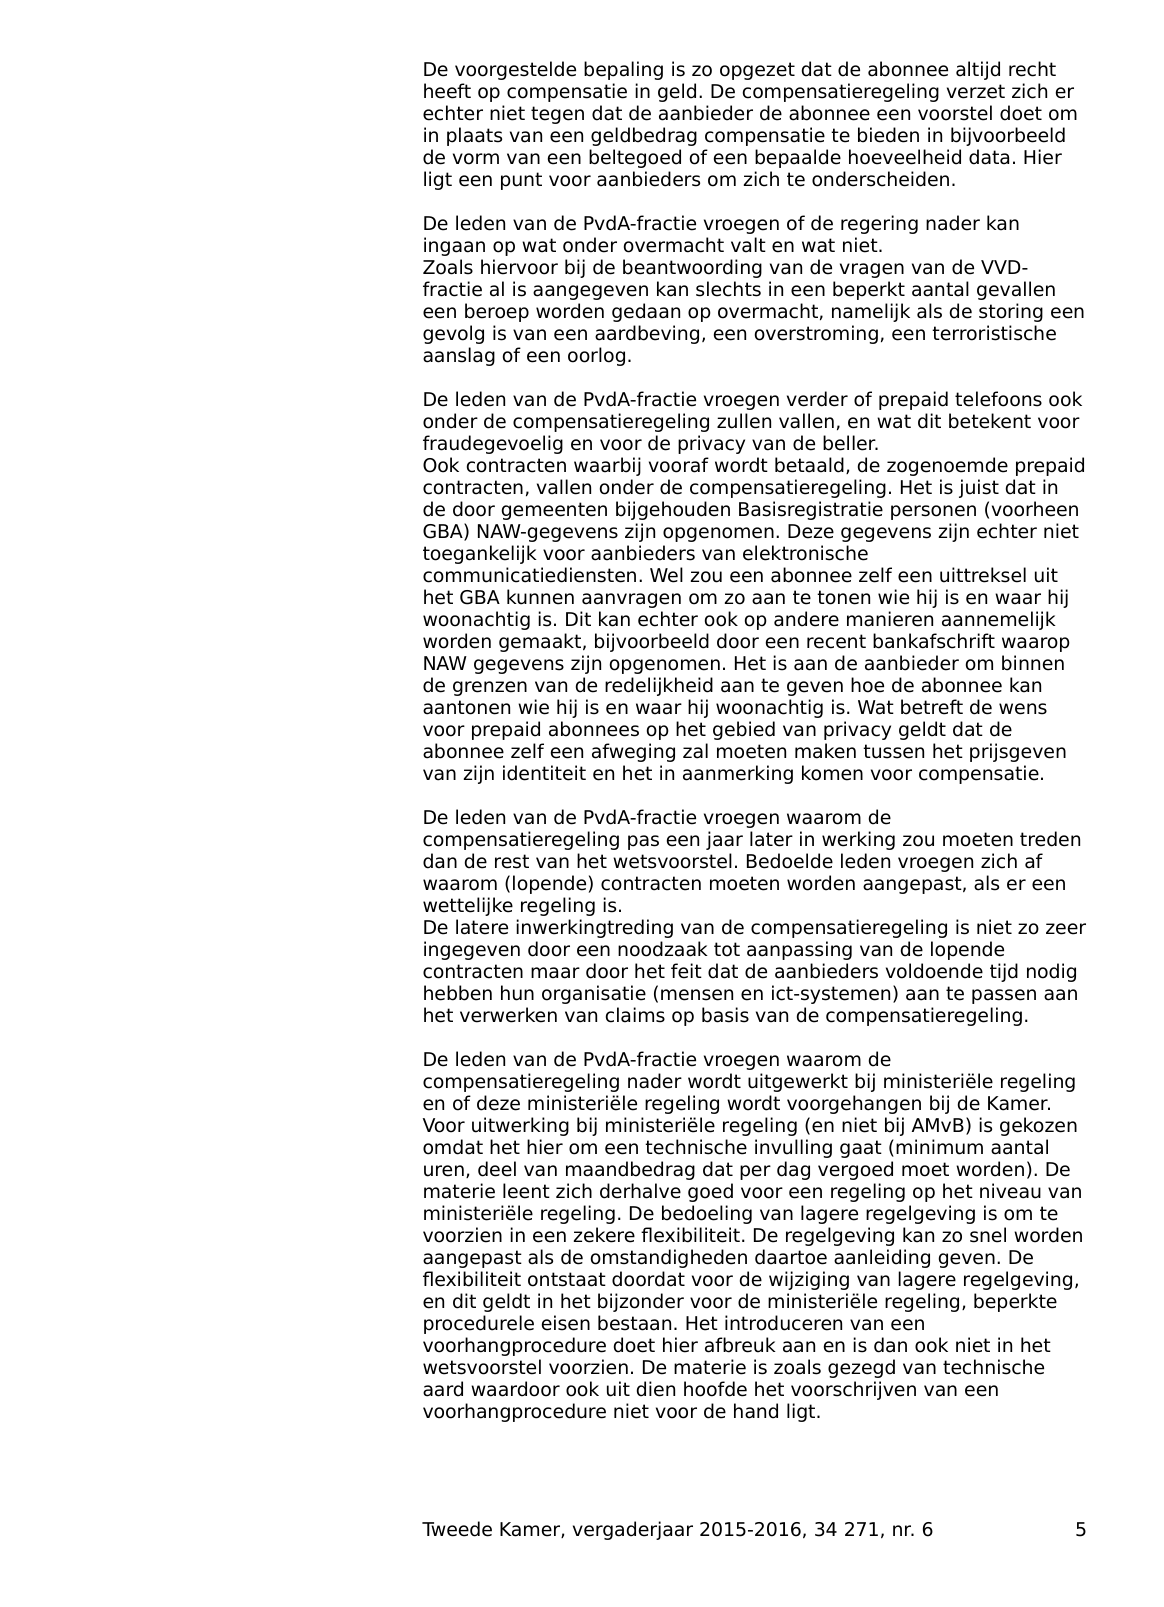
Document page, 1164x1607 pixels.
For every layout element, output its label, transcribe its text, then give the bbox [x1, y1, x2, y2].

text De leden van de PvdA-fractie vroegen of de regering nader kan ingaan op wat onder overmacht valt en wat niet. [422, 213, 1087, 257]
text Voor uitwerking bij ministeriële regeling (en niet bij AMvB) is gekozen omdat het hier om een technische invulling gaat (minimum aantal uren, deel van maandbedrag dat per dag vergoed moet worden). De materie leent zich derhalve goed voor een regeling op het niveau van ministeriële regeling. De bedoeling van lagere regelgeving is om te voorzien in een zekere flexibiliteit. De regelgeving kan zo snel worden aangepast als de omstandigheden daartoe aanleiding geven. De flexibiliteit ontstaat doordat voor de wijziging van lagere regelgeving, en dit geldt in het bijzonder voor de ministeriële regeling, beperkte procedurele eisen bestaan. Het introduceren van een voorhangprocedure doet hier afbreuk aan en is dan ook niet in het wetsvoorstel voorzien. De materie is zoals gezegd van technische aard waardoor ook uit dien hoofde het voorschrijven van een voorhangprocedure niet voor de hand ligt. [422, 1115, 1087, 1423]
text De leden van de PvdA-fractie vroegen waarom de compensatieregeling nader wordt uitgewerkt bij ministeriële regeling en of deze ministeriële regeling wordt voorgehangen bij de Kamer. [422, 1049, 1087, 1115]
text De voorgestelde bepaling is zo opgezet dat de abonnee altijd recht heeft op compensatie in geld. De compensatieregeling verzet zich er echter niet tegen dat de aanbieder de abonnee een voorstel doet om in plaats van een geldbedrag compensatie te bieden in bijvoorbeeld de vorm van een beltegoed of een bepaalde hoeveelheid data. Hier ligt een punt voor aanbieders om zich te onderscheiden. [422, 59, 1087, 191]
text De latere inwerkingtreding van de compensatieregeling is niet zo zeer ingegeven door een noodzaak tot aanpassing van de lopende contracten maar door het feit dat de aanbieders voldoende tijd nodig hebben hun organisatie (mensen en ict-systemen) aan te passen aan het verwerken van claims op basis van de compensatieregeling. [422, 917, 1087, 1027]
text De leden van de PvdA-fractie vroegen verder of prepaid telefoons ook onder de compensatieregeling zullen vallen, en wat dit betekent voor fraudegevoelig en voor de privacy van de beller. [422, 389, 1087, 455]
text De leden van de PvdA-fractie vroegen waarom de compensatieregeling pas een jaar later in werking zou moeten treden dan de rest van het wetsvoorstel. Bedoelde leden vroegen zich af waarom (lopende) contracten moeten worden aangepast, als er een wettelijke regeling is. [422, 807, 1087, 917]
text Ook contracten waarbij vooraf wordt betaald, de zogenoemde prepaid contracten, vallen onder de compensatieregeling. Het is juist dat in de door gemeenten bijgehouden Basisregistratie personen (voorheen GBA) NAW-gegevens zijn opgenomen. Deze gegevens zijn echter niet toegankelijk voor aanbieders van elektronische communicatiediensten. Wel zou een abonnee zelf een uittreksel uit het GBA kunnen aanvragen om zo aan te tonen wie hij is en waar hij woonachtig is. Dit kan echter ook op andere manieren aannemelijk worden gemaakt, bijvoorbeeld door een recent bankafschrift waarop NAW gegevens zijn opgenomen. Het is aan de aanbieder om binnen de grenzen van de redelijkheid aan te geven hoe de abonnee kan aantonen wie hij is en waar hij woonachtig is. Wat betreft de wens voor prepaid abonnees op het gebied van privacy geldt dat de abonnee zelf een afweging zal moeten maken tussen het prijsgeven van zijn identiteit en het in aanmerking komen voor compensatie. [422, 455, 1087, 785]
text Zoals hiervoor bij de beantwoording van de vragen van de VVD-fractie al is aangegeven kan slechts in een beperkt aantal gevallen een beroep worden gedaan op overmacht, namelijk als de storing een gevolg is van een aardbeving, een overstroming, een terroristische aanslag of een oorlog. [422, 257, 1087, 367]
